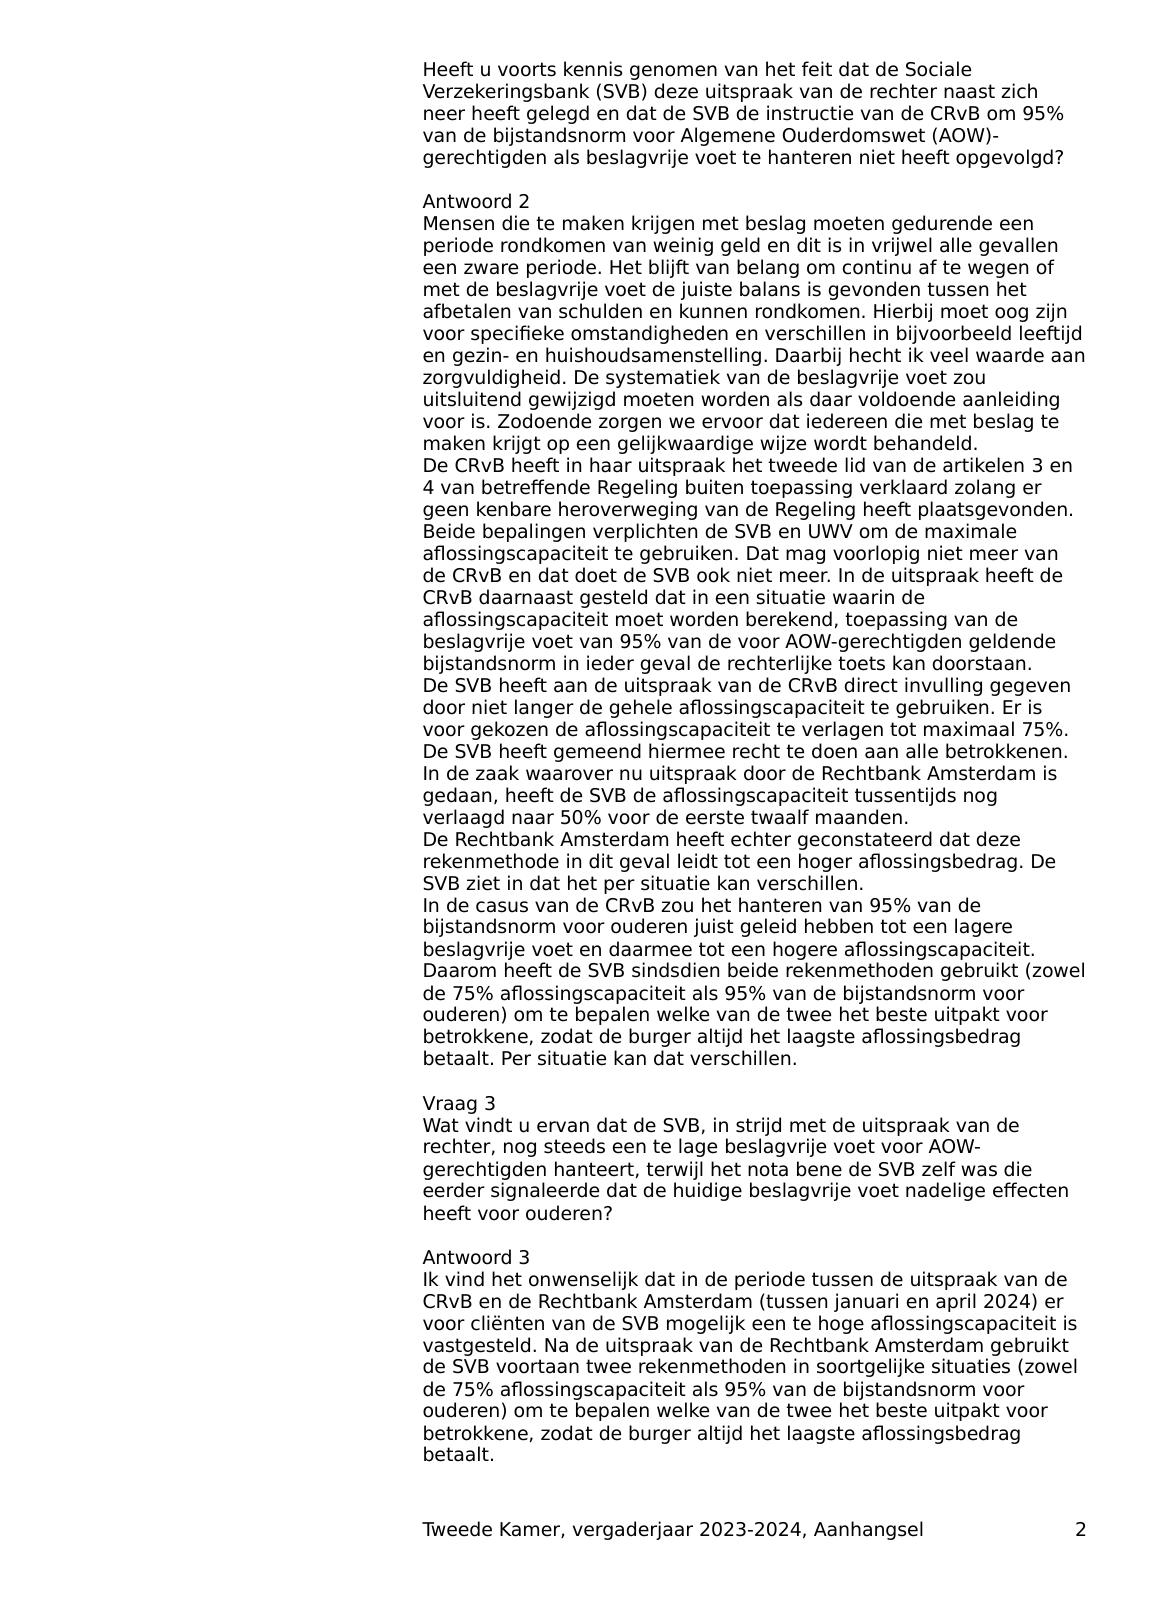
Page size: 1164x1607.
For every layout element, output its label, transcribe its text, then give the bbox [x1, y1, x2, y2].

text Heeft u voorts kennis genomen van het feit dat de Sociale Verzekeringsbank (SVB) deze uitspraak van de rechter naast zich neer heeft gelegd en dat de SVB de instructie van de CRvB om 95% van de bijstandsnorm voor Algemene Ouderdomswet (AOW)-gerechtigden als beslagvrije voet te hanteren niet heeft opgevolgd? [422, 59, 1087, 169]
text Wat vindt u ervan dat de SVB, in strijd met de uitspraak van de rechter, nog steeds een te lage beslagvrije voet voor AOW-gerechtigden hanteert, terwijl het nota bene de SVB zelf was die eerder signaleerde dat de huidige beslagvrije voet nadelige effecten heeft voor ouderen? [422, 1114, 1087, 1224]
text Antwoord 3 [422, 1247, 1087, 1268]
text De CRvB heeft in haar uitspraak het tweede lid van de artikelen 3 en 4 van betreffende Regeling buiten toepassing verklaard zolang er geen kenbare heroverweging van de Regeling heeft plaatsgevonden. Beide bepalingen verplichten de SVB en UWV om de maximale aflossingscapaciteit te gebruiken. Dat mag voorlopig niet meer van de CRvB en dat doet de SVB ook niet meer. In de uitspraak heeft de CRvB daarnaast gesteld dat in een situatie waarin de aflossingscapaciteit moet worden berekend, toepassing van de beslagvrije voet van 95% van de voor AOW-gerechtigden geldende bijstandsnorm in ieder geval de rechterlijke toets kan doorstaan. [422, 455, 1087, 675]
text Mensen die te maken krijgen met beslag moeten gedurende een periode rondkomen van weinig geld en dit is in vrijwel alle gevallen een zware periode. Het blijft van belang om continu af te wegen of met de beslagvrije voet de juiste balans is gevonden tussen het afbetalen van schulden en kunnen rondkomen. Hierbij moet oog zijn voor specifieke omstandigheden en verschillen in bijvoorbeeld leeftijd en gezin- en huishoudsamenstelling. Daarbij hecht ik veel waarde aan zorgvuldigheid. De systematiek van de beslagvrije voet zou uitsluitend gewijzigd moeten worden als daar voldoende aanleiding voor is. Zodoende zorgen we ervoor dat iedereen die met beslag te maken krijgt op een gelijkwaardige wijze wordt behandeld. [422, 213, 1087, 455]
text De Rechtbank Amsterdam heeft echter geconstateerd dat deze rekenmethode in dit geval leidt tot een hoger aflossingsbedrag. De SVB ziet in dat het per situatie kan verschillen. [422, 828, 1087, 894]
text Vraag 3 [422, 1092, 1087, 1114]
text In de casus van de CRvB zou het hanteren van 95% van de bijstandsnorm voor ouderen juist geleid hebben tot een lagere beslagvrije voet en daarmee tot een hogere aflossingscapaciteit. Daarom heeft de SVB sindsdien beide rekenmethoden gebruikt (zowel de 75% aflossingscapaciteit als 95% van de bijstandsnorm voor ouderen) om te bepalen welke van de twee het beste uitpakt voor betrokkene, zodat de burger altijd het laagste aflossingsbedrag betaalt. Per situatie kan dat verschillen. [422, 894, 1087, 1070]
text Antwoord 2 [422, 191, 1087, 213]
text De SVB heeft aan de uitspraak van de CRvB direct invulling gegeven door niet langer de gehele aflossingscapaciteit te gebruiken. Er is voor gekozen de aflossingscapaciteit te verlagen tot maximaal 75%. De SVB heeft gemeend hiermee recht te doen aan alle betrokkenen. In de zaak waarover nu uitspraak door de Rechtbank Amsterdam is gedaan, heeft de SVB de aflossingscapaciteit tussentijds nog verlaagd naar 50% voor de eerste twaalf maanden. [422, 675, 1087, 828]
text Ik vind het onwenselijk dat in de periode tussen de uitspraak van de CRvB en de Rechtbank Amsterdam (tussen januari en april 2024) er voor cliënten van de SVB mogelijk een te hoge aflossingscapaciteit is vastgesteld. Na de uitspraak van de Rechtbank Amsterdam gebruikt de SVB voortaan twee rekenmethoden in soortgelijke situaties (zowel de 75% aflossingscapaciteit als 95% van de bijstandsnorm voor ouderen) om te bepalen welke van de twee het beste uitpakt voor betrokkene, zodat de burger altijd het laagste aflossingsbedrag betaalt. [422, 1268, 1087, 1466]
